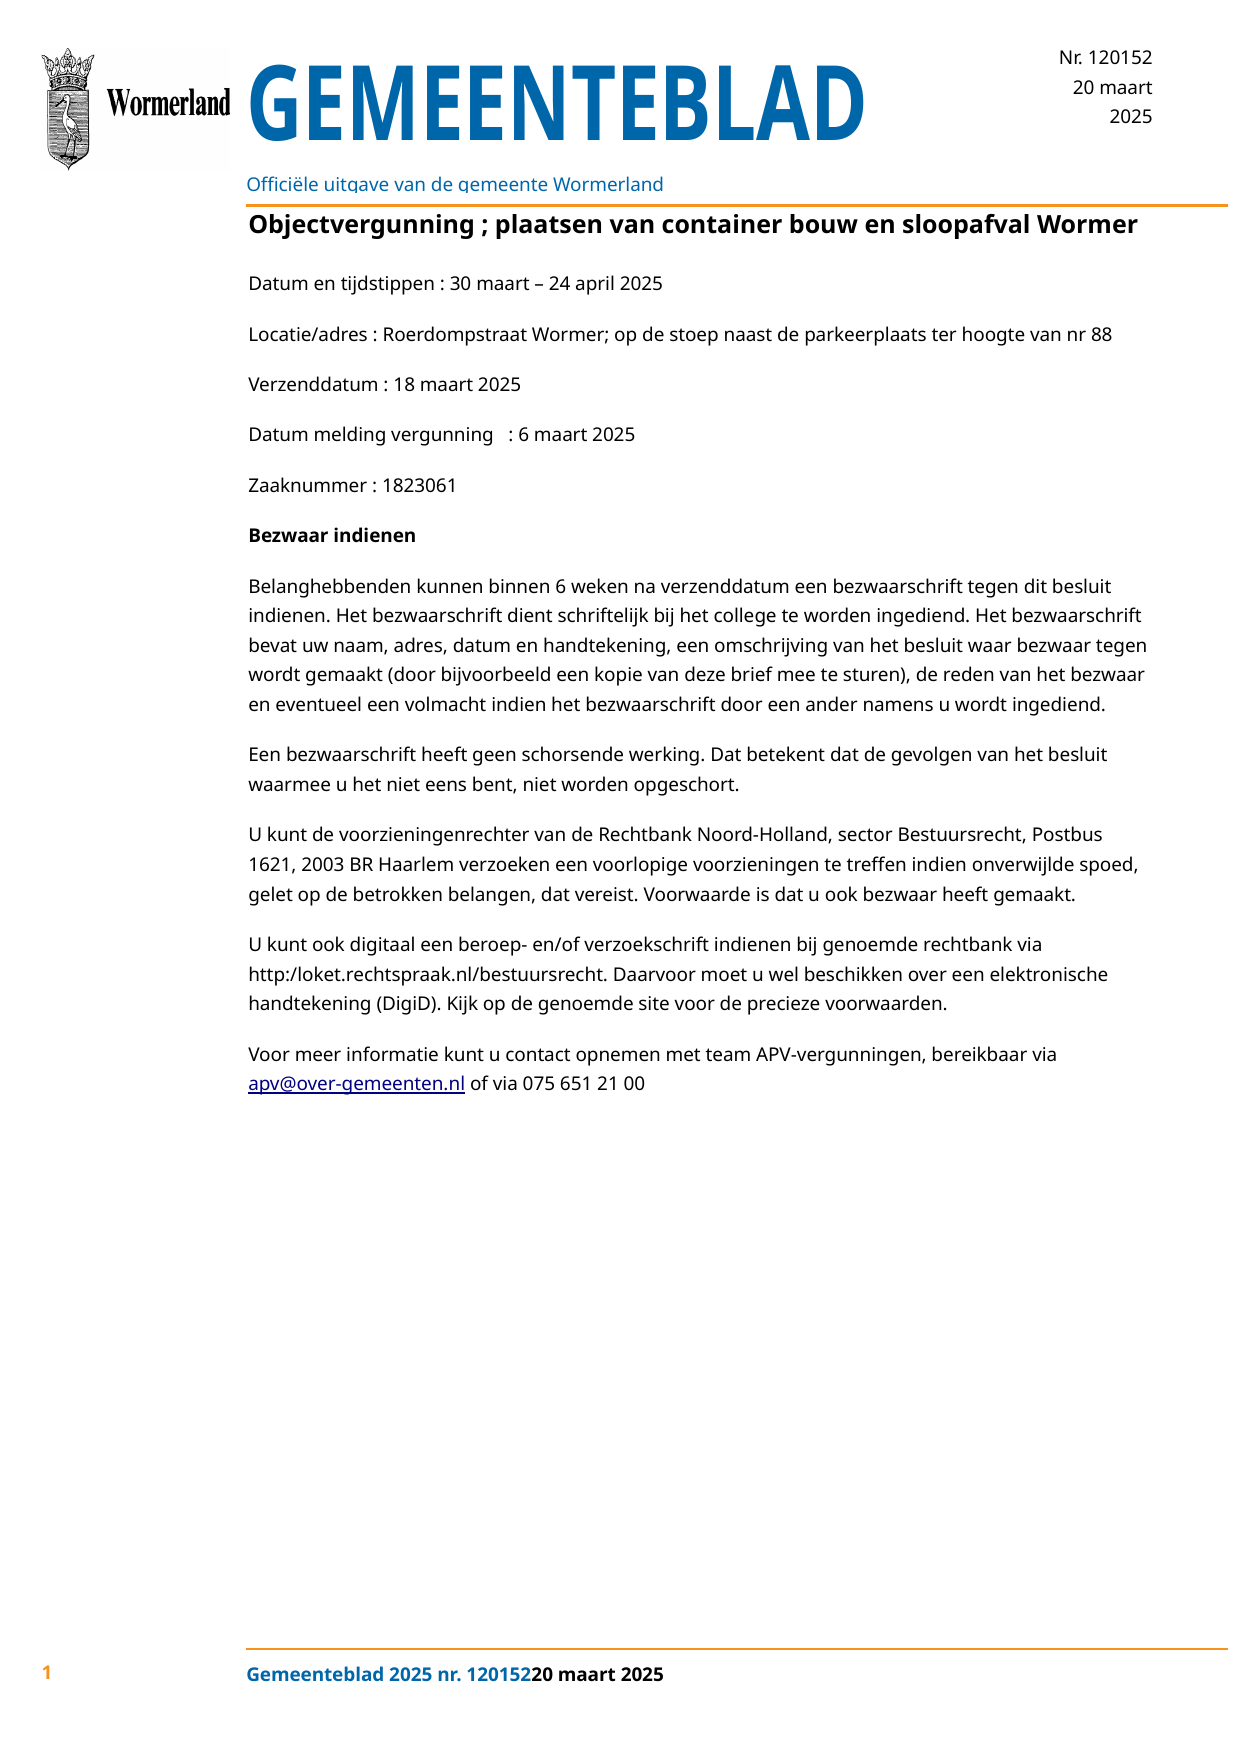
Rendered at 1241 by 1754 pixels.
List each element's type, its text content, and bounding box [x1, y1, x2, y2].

text Zaaknummer : 1823061 [248, 472, 1152, 498]
text Verzenddatum : 18 maart 2025 [248, 371, 1152, 397]
text Voor meer informatie kunt u contact opnemen met team APV-vergunningen, bereikbaar via apv@over-gemeenten.nl of via 075 651 21 00 [248, 1041, 1152, 1096]
text Belanghebbenden kunnen binnen 6 weken na verzenddatum een bezwaarschrift tegen dit besluit indienen. Het bezwaarschrift dient schriftelijk bij het college te worden ingediend. Het bezwaarschrift bevat uw naam, adres, datum en handtekening, een omschrijving van het besluit waar bezwaar tegen wordt gemaakt (door bijvoorbeeld een kopie van deze brief mee te sturen), de reden van het bezwaar en eventueel een volmacht indien het bezwaarschrift door een ander namens u wordt ingediend. [248, 573, 1152, 717]
picture [41, 47, 231, 172]
text Datum en tijdstippen : 30 maart – 24 april 2025 [248, 270, 1152, 296]
text Locatie/adres : Roerdompstraat Wormer; op de stoep naast de parkeerplaats ter hoogte van nr 88 [248, 321, 1152, 346]
text Datum melding vergunning : 6 maart 2025 [248, 422, 1152, 447]
text Bezwaar indienen [248, 522, 1152, 548]
text U kunt ook digitaal een beroep- en/of verzoekschrift indienen bij genoemde rechtbank via http:/loket.rechtspraak.nl/bestuursrecht. Daarvoor moet u wel beschikken over een elektronische handtekening (DigiD). Kijk op de genoemde site voor de precieze voorwaarden. [248, 931, 1152, 1016]
text U kunt de voorzieningenrechter van de Rechtbank Noord-Holland, sector Bestuursrecht, Postbus 1621, 2003 BR Haarlem verzoeken een voorlopige voorzieningen te treffen indien onverwijlde spoed, gelet op de betrokken belangen, dat vereist. Voorwaarde is dat u ook bezwaar heeft gemaakt. [248, 822, 1152, 906]
text Een bezwaarschrift heeft geen schorsende werking. Dat betekent dat de gevolgen van het besluit waarmee u het niet eens bent, niet worden opgeschort. [248, 742, 1152, 797]
text Objectvergunning ; plaatsen van container bouw en sloopafval Wormer [248, 207, 1152, 241]
